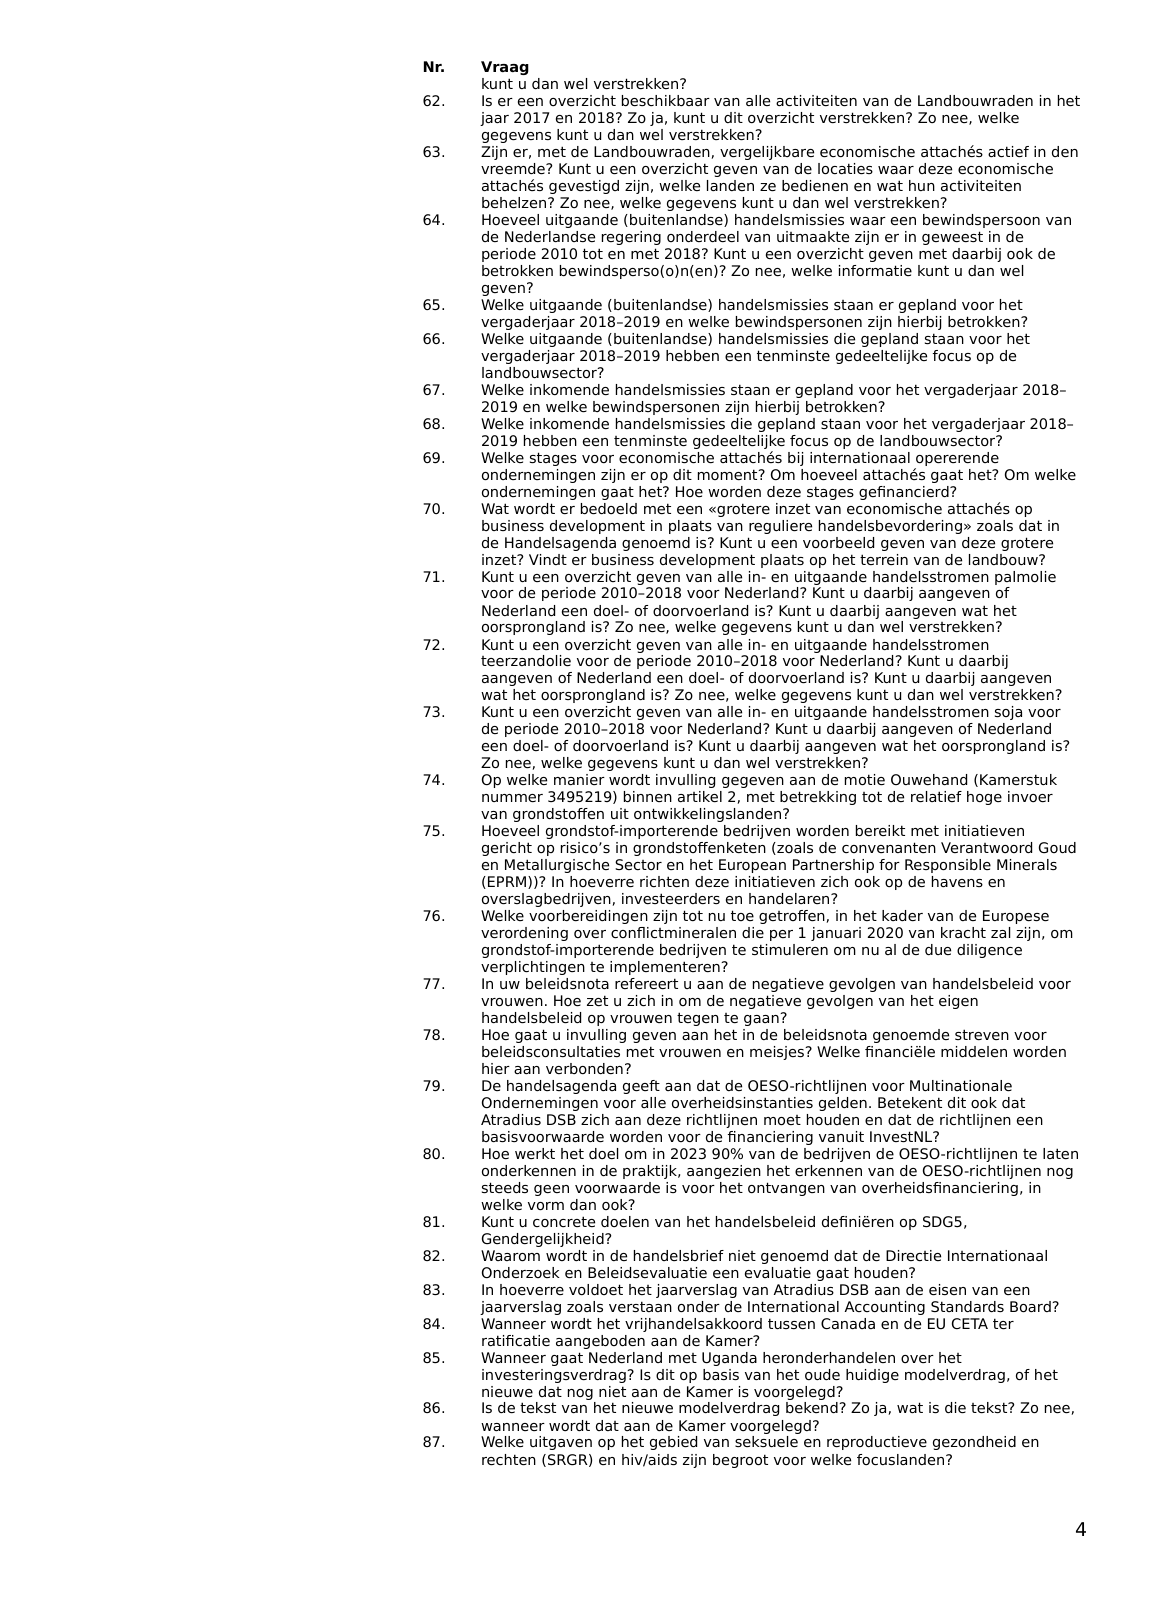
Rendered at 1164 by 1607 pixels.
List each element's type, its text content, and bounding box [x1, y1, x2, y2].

table_cell Welke inkomende handelsmissies die gepland staan voor het vergaderjaar 2018–2019 hebben een tenminste gedeeltelijke focus op de landbouwsector? [475, 416, 1087, 449]
table_cell Hoeveel grondstof-importerende bedrijven worden bereikt met initiatieven gericht op risico’s in grondstoffenketen (zoals de convenanten Verantwoord Goud en Metallurgische Sector en het European Partnership for Responsible Minerals (EPRM))? In hoeverre richten deze initiatieven zich ook op de havens en overslagbedrijven, investeerders en handelaren? [475, 823, 1087, 908]
table_cell Hoe gaat u invulling geven aan het in de beleidsnota genoemde streven voor beleidsconsultaties met vrouwen en meisjes? Welke financiële middelen worden hier aan verbonden? [475, 1027, 1087, 1078]
table_cell 63. [422, 144, 475, 212]
table_cell 78. [422, 1027, 475, 1078]
table_cell 80. [422, 1146, 475, 1214]
table_cell Kunt u concrete doelen van het handelsbeleid definiëren op SDG5, Gendergelijkheid? [475, 1214, 1087, 1248]
table_cell In hoeverre voldoet het jaarverslag van Atradius DSB aan de eisen van een jaarverslag zoals verstaan onder de International Accounting Standards Board? [475, 1282, 1087, 1316]
table_cell 65. [422, 297, 475, 331]
table_cell Welke uitgaande (buitenlandse) handelsmissies die gepland staan voor het vergaderjaar 2018–2019 hebben een tenminste gedeeltelijke focus op de landbouwsector? [475, 331, 1087, 382]
table_cell 85. [422, 1350, 475, 1400]
table_cell 66. [422, 331, 475, 382]
table_cell Welke inkomende handelsmissies staan er gepland voor het vergaderjaar 2018–2019 en welke bewindspersonen zijn hierbij betrokken? [475, 382, 1087, 416]
table_cell 69. [422, 450, 475, 501]
table_cell [422, 76, 475, 93]
table_cell 81. [422, 1214, 475, 1248]
table_cell 62. [422, 93, 475, 144]
table_cell 74. [422, 772, 475, 823]
table_cell Hoe werkt het doel om in 2023 90% van de bedrijven de OESO-richtlijnen te laten onderkennen in de praktijk, aangezien het erkennen van de OESO-richtlijnen nog steeds geen voorwaarde is voor het ontvangen van overheidsfinanciering, in welke vorm dan ook? [475, 1146, 1087, 1214]
table_header Nr. [422, 59, 475, 76]
table_cell 82. [422, 1248, 475, 1282]
table_cell Welke voorbereidingen zijn tot nu toe getroffen, in het kader van de Europese verordening over conflictmineralen die per 1 januari 2020 van kracht zal zijn, om grondstof-importerende bedrijven te stimuleren om nu al de due diligence verplichtingen te implementeren? [475, 908, 1087, 976]
table_cell Welke uitgaande (buitenlandse) handelsmissies staan er gepland voor het vergaderjaar 2018–2019 en welke bewindspersonen zijn hierbij betrokken? [475, 297, 1087, 331]
table_cell Waarom wordt in de handelsbrief niet genoemd dat de Directie Internationaal Onderzoek en Beleidsevaluatie een evaluatie gaat houden? [475, 1248, 1087, 1282]
table_cell 87. [422, 1434, 475, 1468]
table_cell kunt u dan wel verstrekken? [475, 76, 1087, 93]
table_cell Wanneer wordt het vrijhandelsakkoord tussen Canada en de EU CETA ter ratificatie aangeboden aan de Kamer? [475, 1316, 1087, 1349]
table_cell 72. [422, 636, 475, 704]
table_cell 86. [422, 1400, 475, 1434]
table_cell Kunt u een overzicht geven van alle in- en uitgaande handelsstromen soja voor de periode 2010–2018 voor Nederland? Kunt u daarbij aangeven of Nederland een doel- of doorvoerland is? Kunt u daarbij aangeven wat het oorsprongland is? Zo nee, welke gegevens kunt u dan wel verstrekken? [475, 704, 1087, 772]
table_cell 77. [422, 976, 475, 1027]
table_cell 64. [422, 212, 475, 297]
table_cell In uw beleidsnota refereert u aan de negatieve gevolgen van handelsbeleid voor vrouwen. Hoe zet u zich in om de negatieve gevolgen van het eigen handelsbeleid op vrouwen tegen te gaan? [475, 976, 1087, 1027]
table_cell Welke stages voor economische attachés bij internationaal opererende ondernemingen zijn er op dit moment? Om hoeveel attachés gaat het? Om welke ondernemingen gaat het? Hoe worden deze stages gefinancierd? [475, 450, 1087, 501]
table_cell 84. [422, 1316, 475, 1349]
table_cell 68. [422, 416, 475, 449]
table_cell 76. [422, 908, 475, 976]
table_cell Kunt u een overzicht geven van alle in- en uitgaande handelsstromen teerzandolie voor de periode 2010–2018 voor Nederland? Kunt u daarbij aangeven of Nederland een doel- of doorvoerland is? Kunt u daarbij aangeven wat het oorsprongland is? Zo nee, welke gegevens kunt u dan wel verstrekken? [475, 636, 1087, 704]
table_cell Wanneer gaat Nederland met Uganda heronderhandelen over het investeringsverdrag? Is dit op basis van het oude huidige modelverdrag, of het nieuwe dat nog niet aan de Kamer is voorgelegd? [475, 1350, 1087, 1400]
table_cell 79. [422, 1078, 475, 1146]
table_cell Hoeveel uitgaande (buitenlandse) handelsmissies waar een bewindspersoon van de Nederlandse regering onderdeel van uitmaakte zijn er in geweest in de periode 2010 tot en met 2018? Kunt u een overzicht geven met daarbij ook de betrokken bewindsperso(o)n(en)? Zo nee, welke informatie kunt u dan wel geven? [475, 212, 1087, 297]
table_cell 71. [422, 569, 475, 636]
table_cell 70. [422, 501, 475, 568]
table_cell Zijn er, met de Landbouwraden, vergelijkbare economische attachés actief in den vreemde? Kunt u een overzicht geven van de locaties waar deze economische attachés gevestigd zijn, welke landen ze bedienen en wat hun activiteiten behelzen? Zo nee, welke gegevens kunt u dan wel verstrekken? [475, 144, 1087, 212]
table_cell Welke uitgaven op het gebied van seksuele en reproductieve gezondheid en rechten (SRGR) en hiv/aids zijn begroot voor welke focuslanden? [475, 1434, 1087, 1468]
table_cell 67. [422, 382, 475, 416]
table_cell Wat wordt er bedoeld met een «grotere inzet van economische attachés op business development in plaats van reguliere handelsbevordering» zoals dat in de Handelsagenda genoemd is? Kunt u een voorbeeld geven van deze grotere inzet? Vindt er business development plaats op het terrein van de landbouw? [475, 501, 1087, 568]
table_header Vraag [475, 59, 1087, 76]
table_cell 73. [422, 704, 475, 772]
table_cell Is er een overzicht beschikbaar van alle activiteiten van de Landbouwraden in het jaar 2017 en 2018? Zo ja, kunt u dit overzicht verstrekken? Zo nee, welke gegevens kunt u dan wel verstrekken? [475, 93, 1087, 144]
table_cell 83. [422, 1282, 475, 1316]
table_cell Is de tekst van het nieuwe modelverdrag bekend? Zo ja, wat is die tekst? Zo nee, wanneer wordt dat aan de Kamer voorgelegd? [475, 1400, 1087, 1434]
table_cell Op welke manier wordt invulling gegeven aan de motie Ouwehand (Kamerstuk nummer 3495219) binnen artikel 2, met betrekking tot de relatief hoge invoer van grondstoffen uit ontwikkelingslanden? [475, 772, 1087, 823]
table_cell 75. [422, 823, 475, 908]
table_cell Kunt u een overzicht geven van alle in- en uitgaande handelsstromen palmolie voor de periode 2010–2018 voor Nederland? Kunt u daarbij aangeven of Nederland een doel- of doorvoerland is? Kunt u daarbij aangeven wat het oorsprongland is? Zo nee, welke gegevens kunt u dan wel verstrekken? [475, 569, 1087, 636]
table_cell De handelsagenda geeft aan dat de OESO-richtlijnen voor Multinationale Ondernemingen voor alle overheidsinstanties gelden. Betekent dit ook dat Atradius DSB zich aan deze richtlijnen moet houden en dat de richtlijnen een basisvoorwaarde worden voor de financiering vanuit InvestNL? [475, 1078, 1087, 1146]
